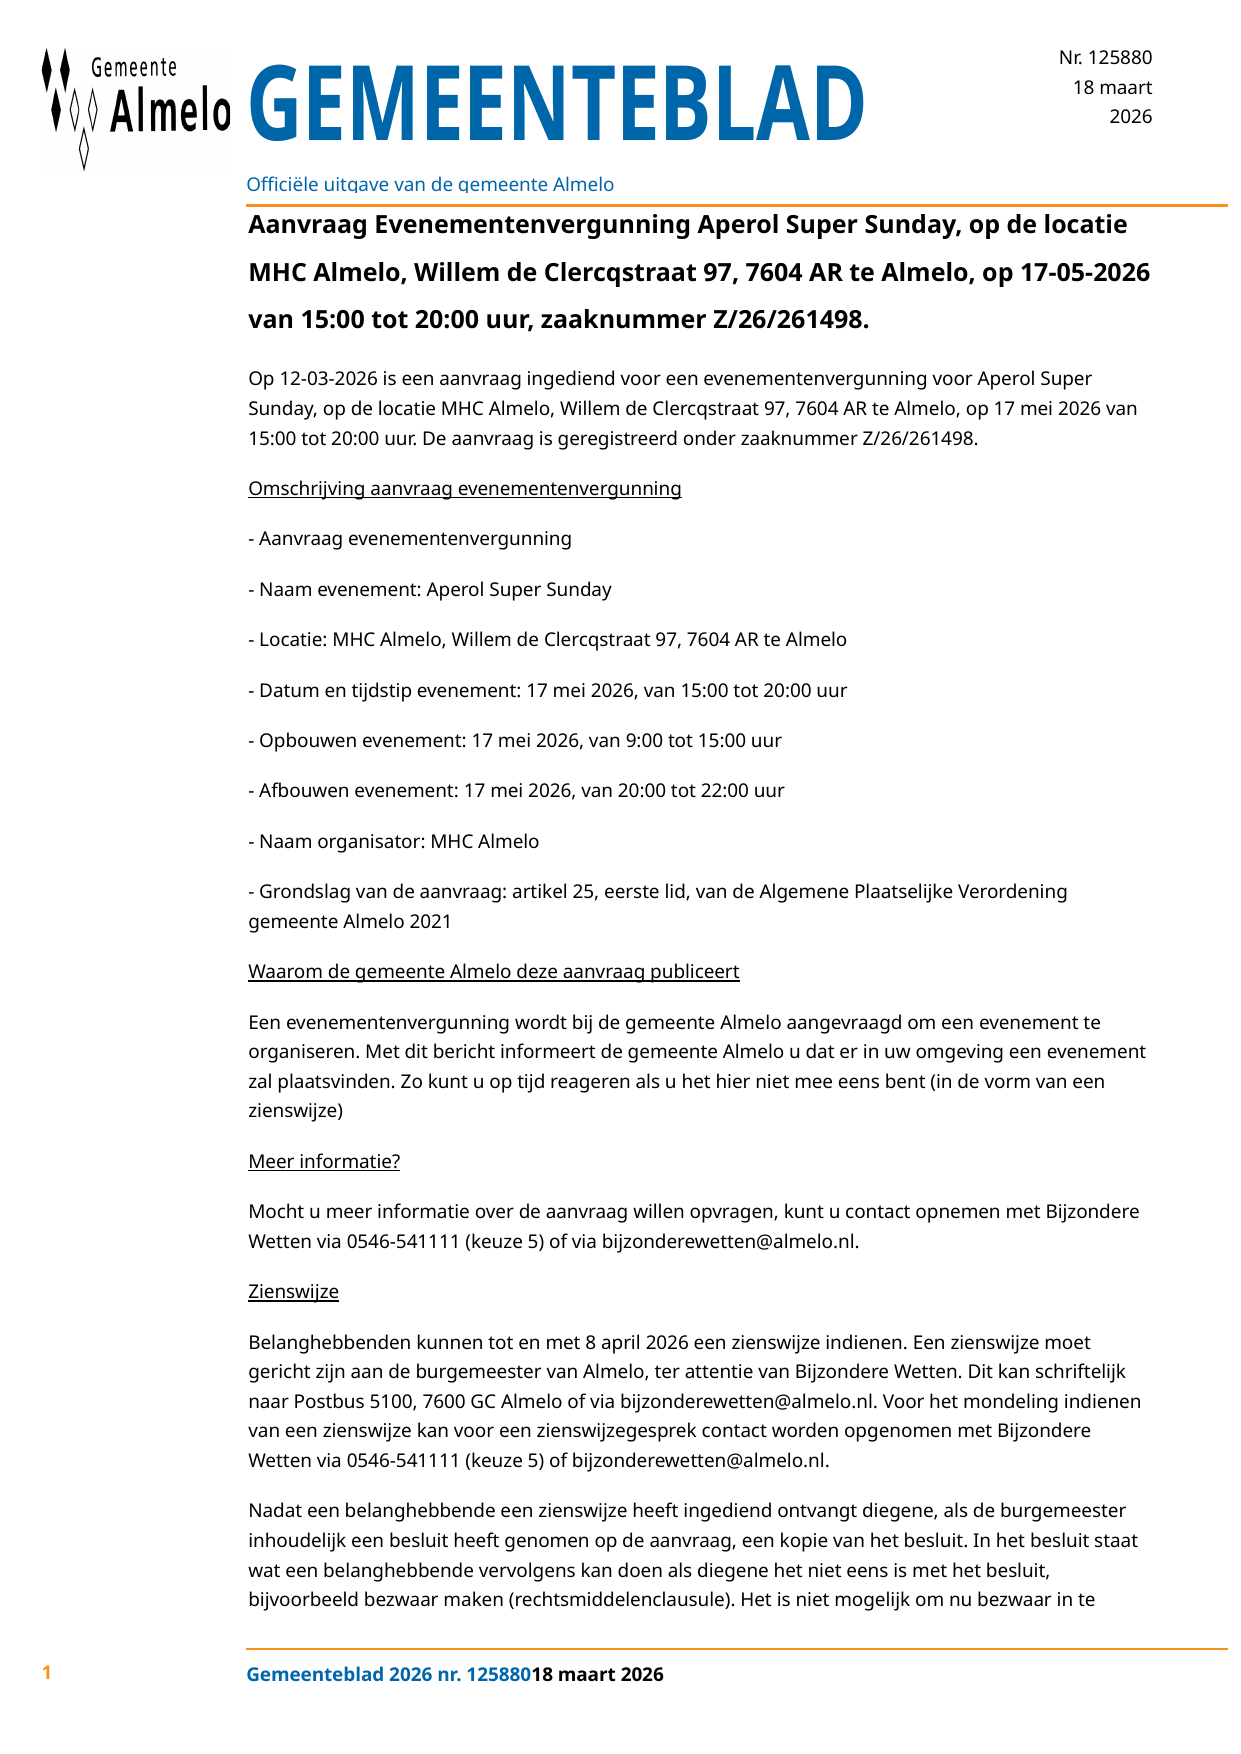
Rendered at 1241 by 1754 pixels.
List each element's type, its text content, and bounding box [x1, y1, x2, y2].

text - Aanvraag evenementenvergunning [248, 526, 1152, 551]
text - Afbouwen evenement: 17 mei 2026, van 20:00 tot 22:00 uur [248, 778, 1152, 803]
text Mocht u meer informatie over de aanvraag willen opvragen, kunt u contact opnemen met Bijzondere Wetten via 0546-541111 (keuze 5) of via bijzonderewetten@almelo.nl. [248, 1198, 1152, 1254]
text Op 12-03-2026 is een aanvraag ingediend voor een evenementenvergunning voor Aperol Super Sunday, op de locatie MHC Almelo, Willem de Clercqstraat 97, 7604 AR te Almelo, op 17 mei 2026 van 15:00 tot 20:00 uur. De aanvraag is geregistreerd onder zaaknummer Z/26/261498. [248, 366, 1152, 450]
text Zienswijze [248, 1278, 1152, 1304]
text Aanvraag Evenementenvergunning Aperol Super Sunday, op de locatie MHC Almelo, Willem de Clercqstraat 97, 7604 AR te Almelo, op 17-05-2026 van 15:00 tot 20:00 uur, zaaknummer Z/26/261498. [248, 207, 1152, 336]
picture [41, 47, 231, 172]
text Belanghebbenden kunnen tot en met 8 april 2026 een zienswijze indienen. Een zienswijze moet gericht zijn aan de burgemeester van Almelo, ter attentie van Bijzondere Wetten. Dit kan schriftelijk naar Postbus 5100, 7600 GC Almelo of via bijzonderewetten@almelo.nl. Voor het mondeling indienen van een zienswijze kan voor een zienswijzegesprek contact worden opgenomen met Bijzondere Wetten via 0546-541111 (keuze 5) of bijzonderewetten@almelo.nl. [248, 1329, 1152, 1473]
text - Naam organisator: MHC Almelo [248, 828, 1152, 854]
text - Opbouwen evenement: 17 mei 2026, van 9:00 tot 15:00 uur [248, 727, 1152, 753]
text Nadat een belanghebbende een zienswijze heeft ingediend ontvangt diegene, als de burgemeester inhoudelijk een besluit heeft genomen op de aanvraag, een kopie van het besluit. In het besluit staat wat een belanghebbende vervolgens kan doen als diegene het niet eens is met het besluit, bijvoorbeeld bezwaar maken (rechtsmiddelenclausule). Het is niet mogelijk om nu bezwaar in te [248, 1498, 1152, 1612]
text - Datum en tijdstip evenement: 17 mei 2026, van 15:00 tot 20:00 uur [248, 677, 1152, 702]
text Waarom de gemeente Almelo deze aanvraag publiceert [248, 958, 1152, 984]
text Een evenementenvergunning wordt bij de gemeente Almelo aangevraagd om een evenement te organiseren. Met dit bericht informeert de gemeente Almelo u dat er in uw omgeving een evenement zal plaatsvinden. Zo kunt u op tijd reageren als u het hier niet mee eens bent (in de vorm van een zienswijze) [248, 1009, 1152, 1123]
text Omschrijving aanvraag evenementenvergunning [248, 475, 1152, 501]
text - Grondslag van de aanvraag: artikel 25, eerste lid, van de Algemene Plaatselijke Verordening gemeente Almelo 2021 [248, 878, 1152, 934]
text Meer informatie? [248, 1148, 1152, 1174]
text - Locatie: MHC Almelo, Willem de Clercqstraat 97, 7604 AR te Almelo [248, 626, 1152, 652]
text - Naam evenement: Aperol Super Sunday [248, 576, 1152, 602]
